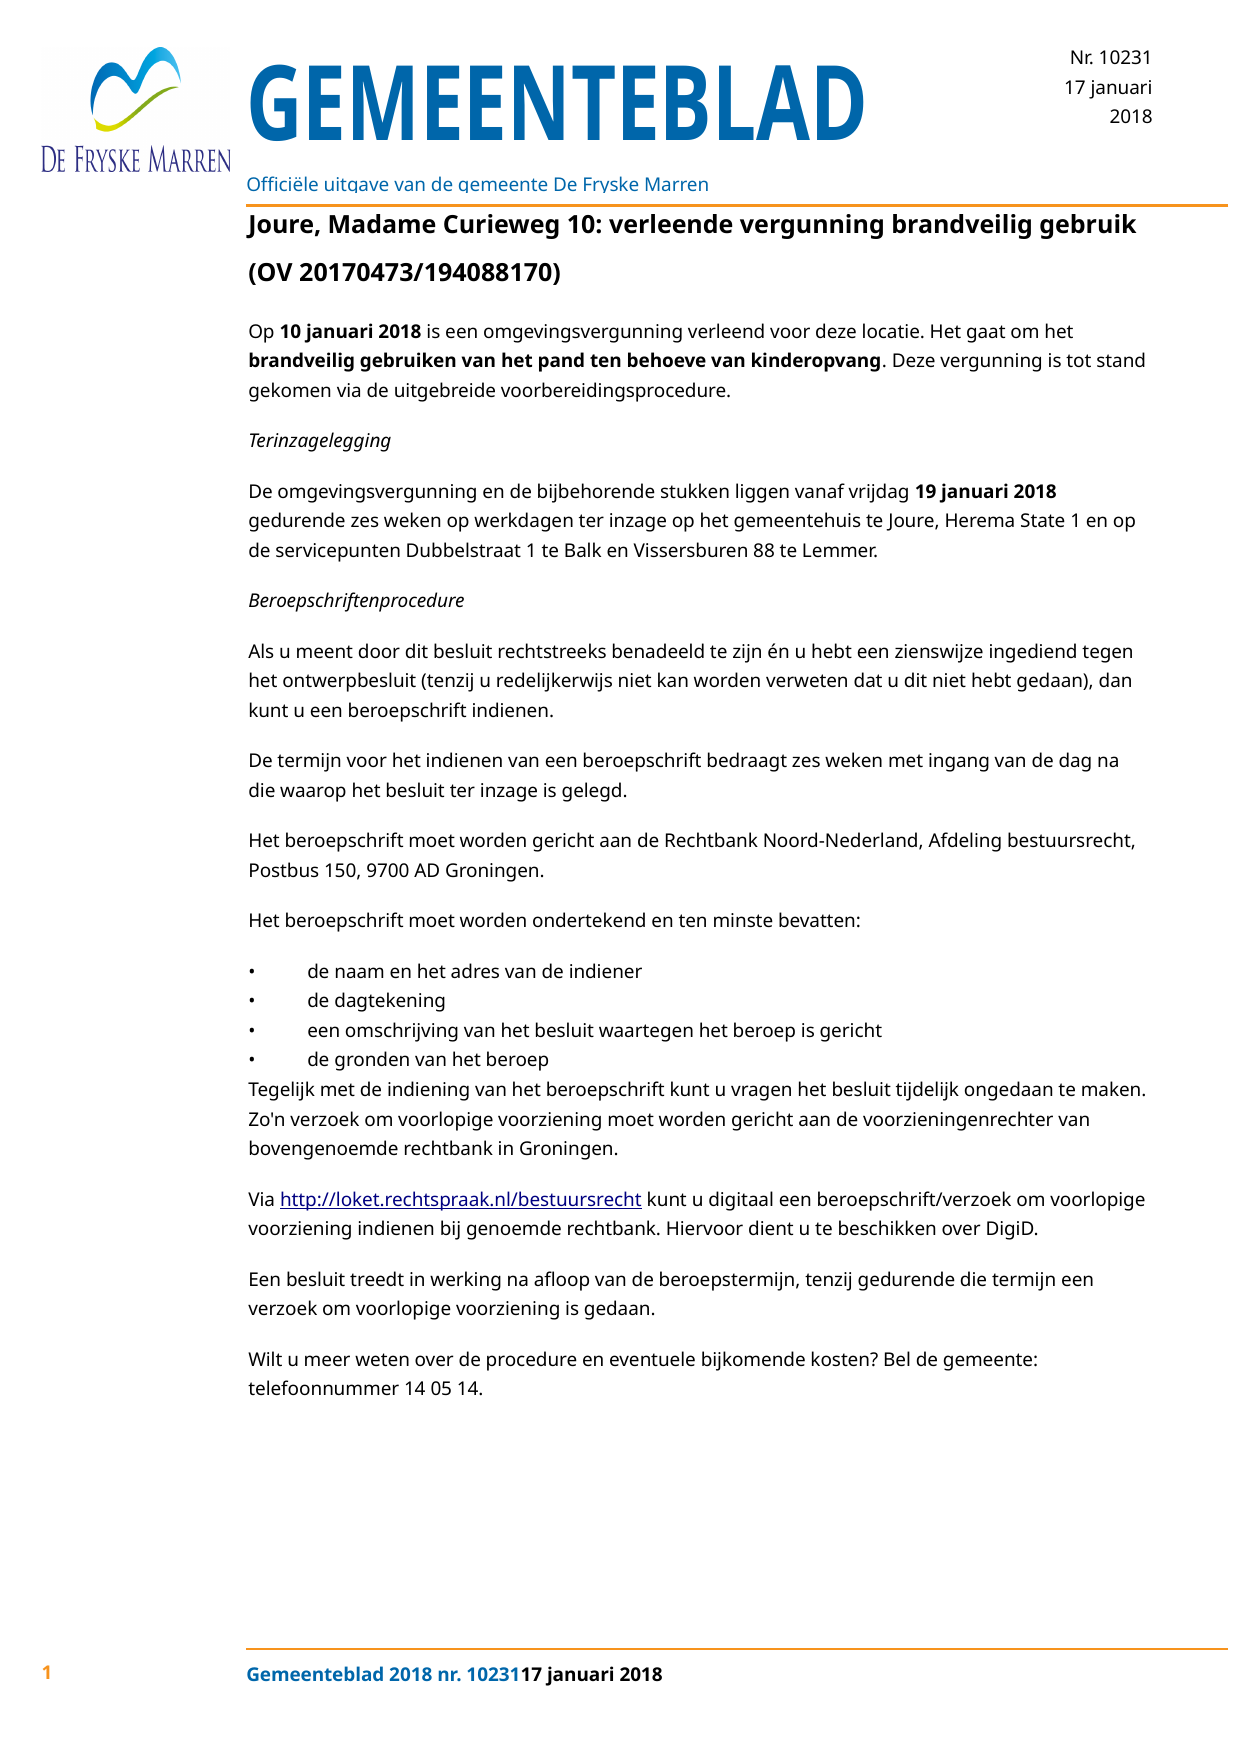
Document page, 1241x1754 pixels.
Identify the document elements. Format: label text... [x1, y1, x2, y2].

list de gronden van het beroep [248, 1047, 1152, 1072]
text Als u meent door dit besluit rechtstreeks benadeeld te zijn én u hebt een zienswijze ingediend tegen het ontwerpbesluit (tenzij u redelijkerwijs niet kan worden verweten dat u dit niet hebt gedaan), dan kunt u een beroepschrift indienen. [248, 638, 1152, 723]
text Tegelijk met de indiening van het beroepschrift kunt u vragen het besluit tijdelijk ongedaan te maken. Zo'n verzoek om voorlopige voorziening moet worden gericht aan de voorzieningenrechter van bovengenoemde rechtbank in Groningen. [248, 1076, 1152, 1161]
list de naam en het adres van de indiener [248, 958, 1152, 984]
text Op 10 januari 2018 is een omgevingsvergunning verleend voor deze locatie. Het gaat om het brandveilig gebruiken van het pand ten behoeve van kinderopvang. Deze vergunning is tot stand gekomen via de uitgebreide voorbereidingsprocedure. [248, 318, 1152, 403]
text Beroepschriftenprocedure [248, 587, 1152, 613]
text De omgevingsvergunning en de bijbehorende stukken liggen vanaf vrijdag 19 januari 2018 gedurende zes weken op werkdagen ter inzage op het gemeentehuis te Joure, Herema State 1 en op de servicepunten Dubbelstraat 1 te Balk en Vissersburen 88 te Lemmer. [248, 478, 1152, 563]
text Een besluit treedt in werking na afloop van de beroepstermijn, tenzij gedurende die termijn een verzoek om voorlopige voorziening is gedaan. [248, 1266, 1152, 1321]
text Joure, Madame Curieweg 10: verleende vergunning brandveilig gebruik (OV 20170473/194088170) [248, 207, 1152, 288]
list een omschrijving van het besluit waartegen het beroep is gericht [248, 1017, 1152, 1043]
picture [41, 47, 231, 172]
text Wilt u meer weten over de procedure en eventuele bijkomende kosten? Bel de gemeente: telefoonnummer 14 05 14. [248, 1346, 1152, 1401]
text De termijn voor het indienen van een beroepschrift bedraagt zes weken met ingang van de dag na die waarop het besluit ter inzage is gelegd. [248, 747, 1152, 803]
text Het beroepschrift moet worden ondertekend en ten minste bevatten: [248, 907, 1152, 933]
text Via http://loket.rechtspraak.nl/bestuursrecht kunt u digitaal een beroepschrift/verzoek om voorlopige voorziening indienen bij genoemde rechtbank. Hiervoor dient u te beschikken over DigiD. [248, 1186, 1152, 1241]
text Het beroepschrift moet worden gericht aan de Rechtbank Noord-Nederland, Afdeling bestuursrecht, Postbus 150, 9700 AD Groningen. [248, 827, 1152, 883]
text Terinzagelegging [248, 427, 1152, 453]
list de dagtekening [248, 987, 1152, 1013]
